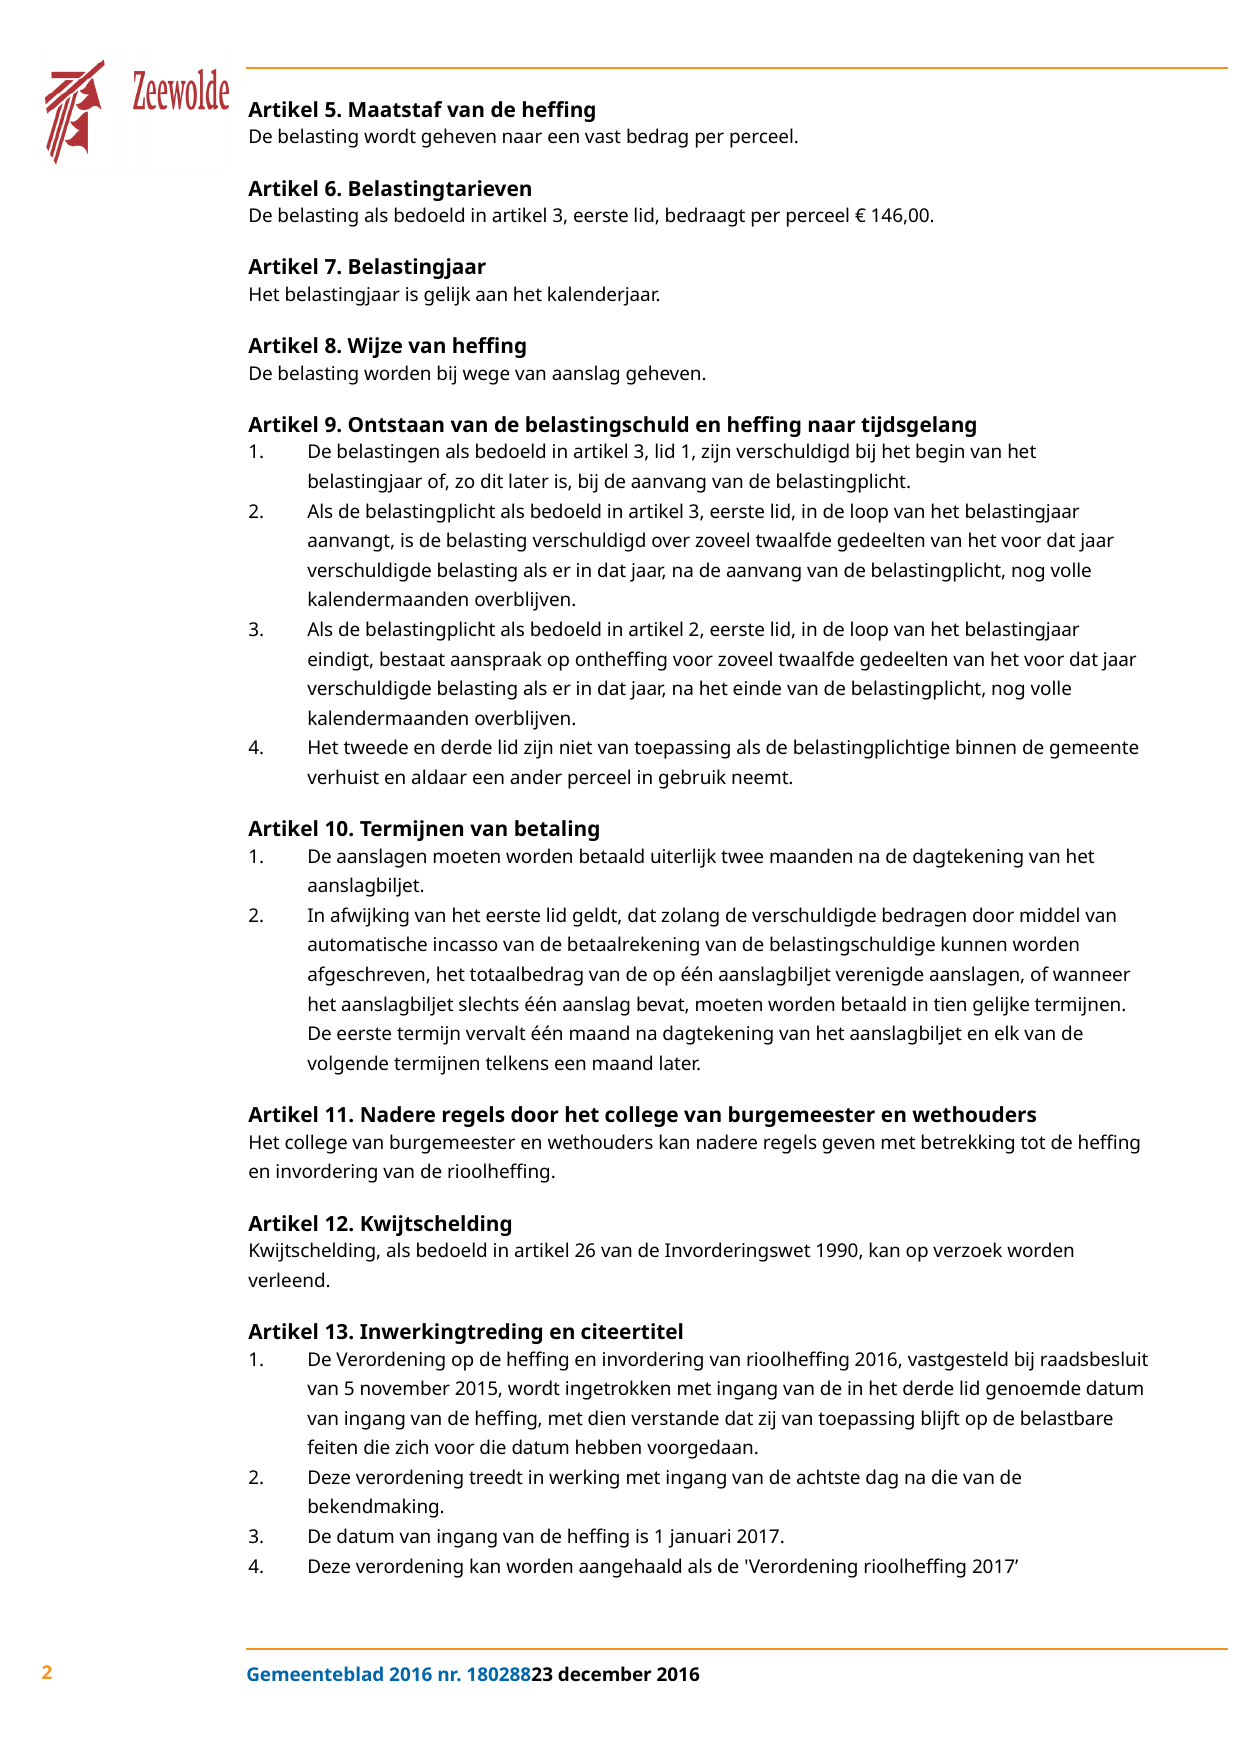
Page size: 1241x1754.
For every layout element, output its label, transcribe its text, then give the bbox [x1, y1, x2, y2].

text Kwijtschelding, als bedoeld in artikel 26 van de Invorderingswet 1990, kan op verzoek worden verleend. [248, 1237, 1152, 1293]
list Deze verordening kan worden aangehaald als de 'Verordening rioolheffing 2017’ [248, 1553, 1152, 1578]
list Als de belastingplicht als bedoeld in artikel 3, eerste lid, in de loop van het belastingjaar aanvangt, is de belasting verschuldigd over zoveel twaalfde gedeelten van het voor dat jaar verschuldigde belasting als er in dat jaar, na de aanvang van de belastingplicht, nog volle kalendermaanden overblijven. [248, 498, 1152, 612]
text Artikel 10. Termijnen van betaling [248, 814, 1152, 843]
list De eerste termijn vervalt één maand na dagtekening van het aanslagbiljet en elk van de volgende termijnen telkens een maand later. [248, 1020, 1152, 1076]
list De aanslagen moeten worden betaald uiterlijk twee maanden na de dagtekening van het aanslagbiljet. [248, 843, 1152, 898]
list De datum van ingang van de heffing is 1 januari 2017. [248, 1523, 1152, 1549]
text De belasting worden bij wege van aanslag geheven. [248, 360, 1152, 386]
list Deze verordening treedt in werking met ingang van de achtste dag na die van de bekendmaking. [248, 1464, 1152, 1519]
text Artikel 13. Inwerkingtreding en citeertitel [248, 1317, 1152, 1346]
list De belastingen als bedoeld in artikel 3, lid 1, zijn verschuldigd bij het begin van het belastingjaar of, zo dit later is, bij de aanvang van de belastingplicht. [248, 439, 1152, 494]
text Artikel 11. Nadere regels door het college van burgemeester en wethouders [248, 1100, 1152, 1129]
list Als de belastingplicht als bedoeld in artikel 2, eerste lid, in de loop van het belastingjaar eindigt, bestaat aanspraak op ontheffing voor zoveel twaalfde gedeelten van het voor dat jaar verschuldigde belasting als er in dat jaar, na het einde van de belastingplicht, nog volle kalendermaanden overblijven. [248, 616, 1152, 731]
text Artikel 5. Maatstaf van de heffing [248, 95, 1152, 123]
text Artikel 12. Kwijtschelding [248, 1209, 1152, 1237]
list Het tweede en derde lid zijn niet van toepassing als de belastingplichtige binnen de gemeente verhuist en aldaar een ander perceel in gebruik neemt. [248, 734, 1152, 790]
text Artikel 7. Belastingjaar [248, 252, 1152, 281]
list In afwijking van het eerste lid geldt, dat zolang de verschuldigde bedragen door middel van automatische incasso van de betaalrekening van de belastingschuldige kunnen worden afgeschreven, het totaalbedrag van de op één aanslagbiljet verenigde aanslagen, of wanneer het aanslagbiljet slechts één aanslag bevat, moeten worden betaald in tien gelijke termijnen. [248, 902, 1152, 1017]
text Artikel 8. Wijze van heffing [248, 331, 1152, 360]
text Artikel 6. Belastingtarieven [248, 174, 1152, 202]
text Het belastingjaar is gelijk aan het kalenderjaar. [248, 281, 1152, 307]
text De belasting als bedoeld in artikel 3, eerste lid, bedraagt per perceel € 146,00. [248, 202, 1152, 228]
text Het college van burgemeester en wethouders kan nadere regels geven met betrekking tot de heffing en invordering van de rioolheffing. [248, 1129, 1152, 1184]
text De belasting wordt geheven naar een vast bedrag per perceel. [248, 123, 1152, 149]
picture [41, 47, 231, 172]
list De Verordening op de heffing en invordering van rioolheffing 2016, vastgesteld bij raadsbesluit van 5 november 2015, wordt ingetrokken met ingang van de in het derde lid genoemde datum van ingang van de heffing, met dien verstande dat zij van toepassing blijft op de belastbare feiten die zich voor die datum hebben voorgedaan. [248, 1346, 1152, 1460]
text Artikel 9. Ontstaan van de belastingschuld en heffing naar tijdsgelang [248, 410, 1152, 439]
